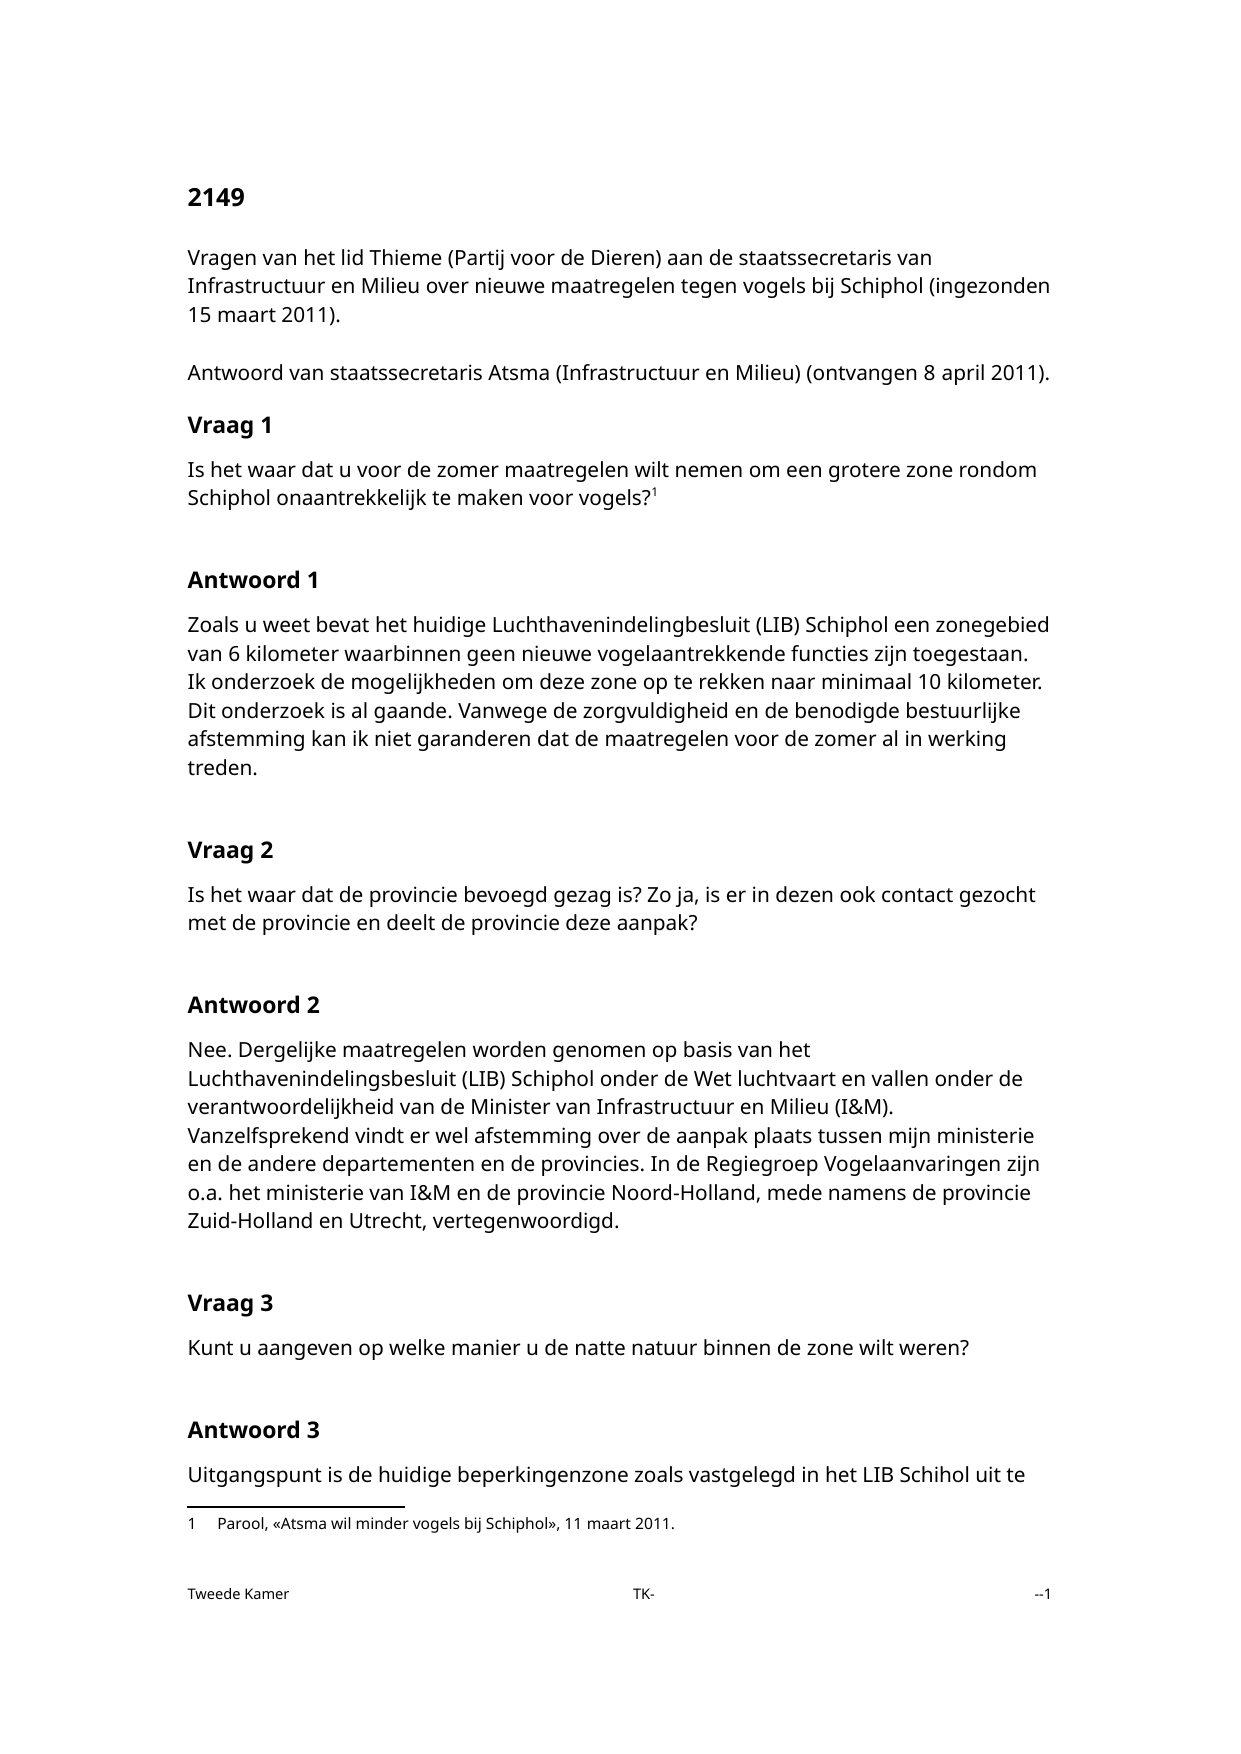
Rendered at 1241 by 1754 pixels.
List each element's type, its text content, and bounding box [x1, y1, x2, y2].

text Nee. Dergelijke maatregelen worden genomen op basis van het Luchthavenindelingsbesluit (LIB) Schiphol onder de Wet luchtvaart en vallen onder de verantwoordelijkheid van de Minister van Infrastructuur en Milieu (I&M). Vanzelfsprekend vindt er wel afstemming over de aanpak plaats tussen mijn ministerie en de andere departementen en de provincies. In de Regiegroep Vogelaanvaringen zijn o.a. het ministerie van I&M en de provincie Noord-Holland, mede namens de provincie Zuid-Holland en Utrecht, vertegenwoordigd. [187, 1036, 1053, 1235]
text Is het waar dat de provincie bevoegd gezag is? Zo ja, is er in dezen ook contact gezocht met de provincie en deelt de provincie deze aanpak? [187, 880, 1053, 937]
subtitle Antwoord 2 [187, 989, 1053, 1021]
text Uitgangspunt is de huidige beperkingenzone zoals vastgelegd in het LIB Schihol uit te [187, 1461, 1053, 1489]
subtitle Vraag 1 [187, 409, 1053, 440]
text Is het waar dat u voor de zomer maatregelen wilt nemen om een grotere zone rondom Schiphol onaantrekkelijk te maken voor vogels? [187, 455, 1053, 512]
text Kunt u aangeven op welke manier u de natte natuur binnen de zone wilt weren? [187, 1333, 1053, 1362]
text 2149 [187, 179, 1053, 213]
text Vragen van het lid Thieme (Partij voor de Dieren) aan de staatssecretaris van Infrastructuur en Milieu over nieuwe maatregelen tegen vogels bij Schiphol (ingezonden 15 maart 2011). [187, 243, 1053, 328]
subtitle Vraag 3 [187, 1287, 1053, 1318]
subtitle Vraag 2 [187, 834, 1053, 865]
text Parool, «Atsma wil minder vogels bij Schiphol», 11 maart 2011. [187, 1506, 1053, 1534]
subtitle Antwoord 1 [187, 564, 1053, 596]
subtitle Antwoord 3 [187, 1414, 1053, 1446]
text Antwoord van staatssecretaris Atsma (Infrastructuur en Milieu) (ontvangen 8 april 2011). [187, 358, 1053, 386]
text Zoals u weet bevat het huidige Luchthavenindelingbesluit (LIB) Schiphol een zonegebied van 6 kilometer waarbinnen geen nieuwe vogelaantrekkende functies zijn toegestaan. Ik onderzoek de mogelijkheden om deze zone op te rekken naar minimaal 10 kilometer. Dit onderzoek is al gaande. Vanwege de zorgvuldigheid en de benodigde bestuurlijke afstemming kan ik niet garanderen dat de maatregelen voor de zomer al in werking treden. [187, 611, 1053, 781]
